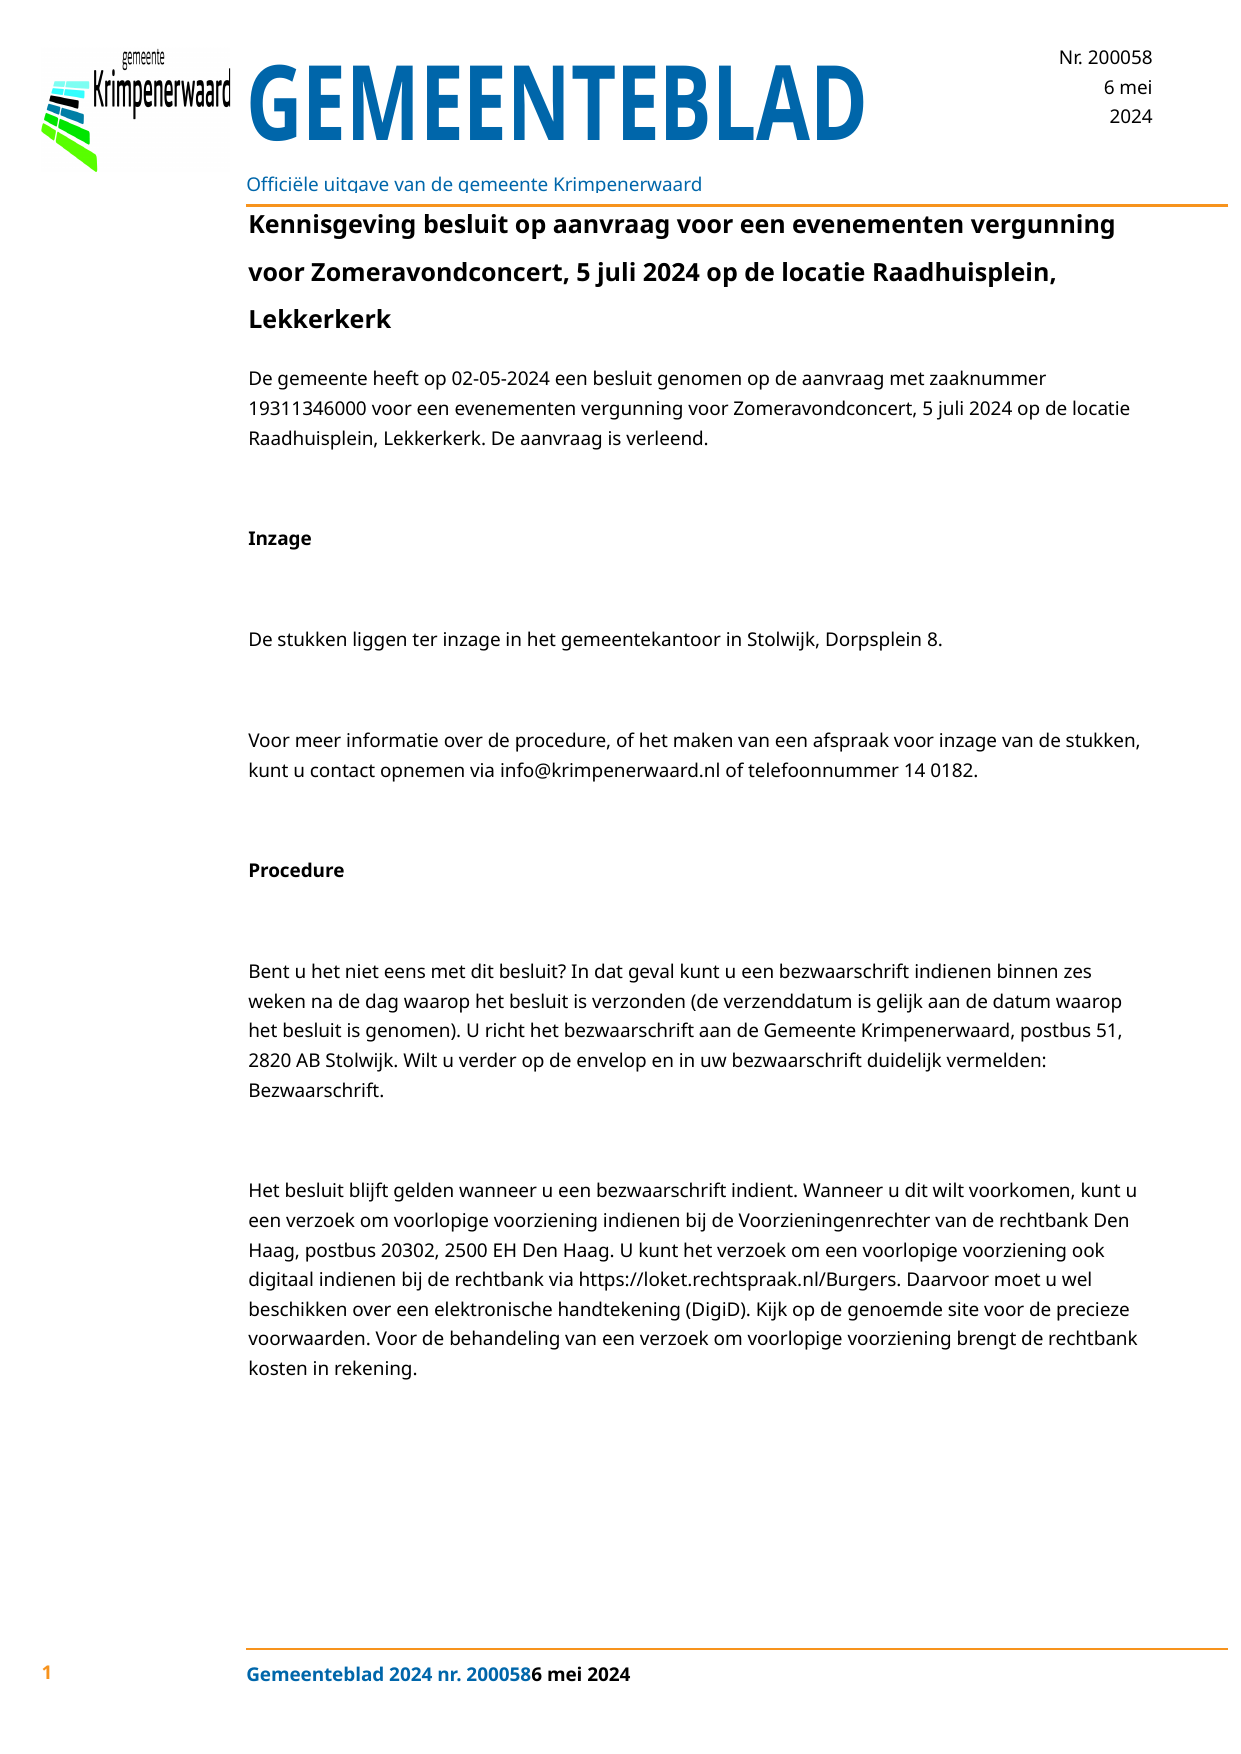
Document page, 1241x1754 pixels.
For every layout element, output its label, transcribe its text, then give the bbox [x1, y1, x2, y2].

text Inzage [248, 526, 1152, 551]
picture [41, 47, 231, 172]
text De gemeente heeft op 02-05-2024 een besluit genomen op de aanvraag met zaaknummer 19311346000 voor een evenementen vergunning voor Zomeravondconcert, 5 juli 2024 op de locatie Raadhuisplein, Lekkerkerk. De aanvraag is verleend. [248, 366, 1152, 450]
text Procedure [248, 858, 1152, 883]
text Bent u het niet eens met dit besluit? In dat geval kunt u een bezwaarschrift indienen binnen zes weken na de dag waarop het besluit is verzonden (de verzenddatum is gelijk aan de datum waarop het besluit is genomen). U richt het bezwaarschrift aan de Gemeente Krimpenerwaard, postbus 51, 2820 AB Stolwijk. Wilt u verder op de envelop en in uw bezwaarschrift duidelijk vermelden: Bezwaarschrift. [248, 958, 1152, 1102]
text De stukken liggen ter inzage in het gemeentekantoor in Stolwijk, Dorpsplein 8. [248, 626, 1152, 652]
text Kennisgeving besluit op aanvraag voor een evenementen vergunning voor Zomeravondconcert, 5 juli 2024 op de locatie Raadhuisplein, Lekkerkerk [248, 207, 1152, 336]
text Het besluit blijft gelden wanneer u een bezwaarschrift indient. Wanneer u dit wilt voorkomen, kunt u een verzoek om voorlopige voorziening indienen bij de Voorzieningenrechter van de rechtbank Den Haag, postbus 20302, 2500 EH Den Haag. U kunt het verzoek om een voorlopige voorziening ook digitaal indienen bij de rechtbank via https://loket.rechtspraak.nl/Burgers. Daarvoor moet u wel beschikken over een elektronische handtekening (DigiD). Kijk op de genoemde site voor de precieze voorwaarden. Voor de behandeling van een verzoek om voorlopige voorziening brengt de rechtbank kosten in rekening. [248, 1178, 1152, 1381]
text Voor meer informatie over de procedure, of het maken van een afspraak voor inzage van de stukken, kunt u contact opnemen via info@krimpenerwaard.nl of telefoonnummer 14 0182. [248, 727, 1152, 782]
